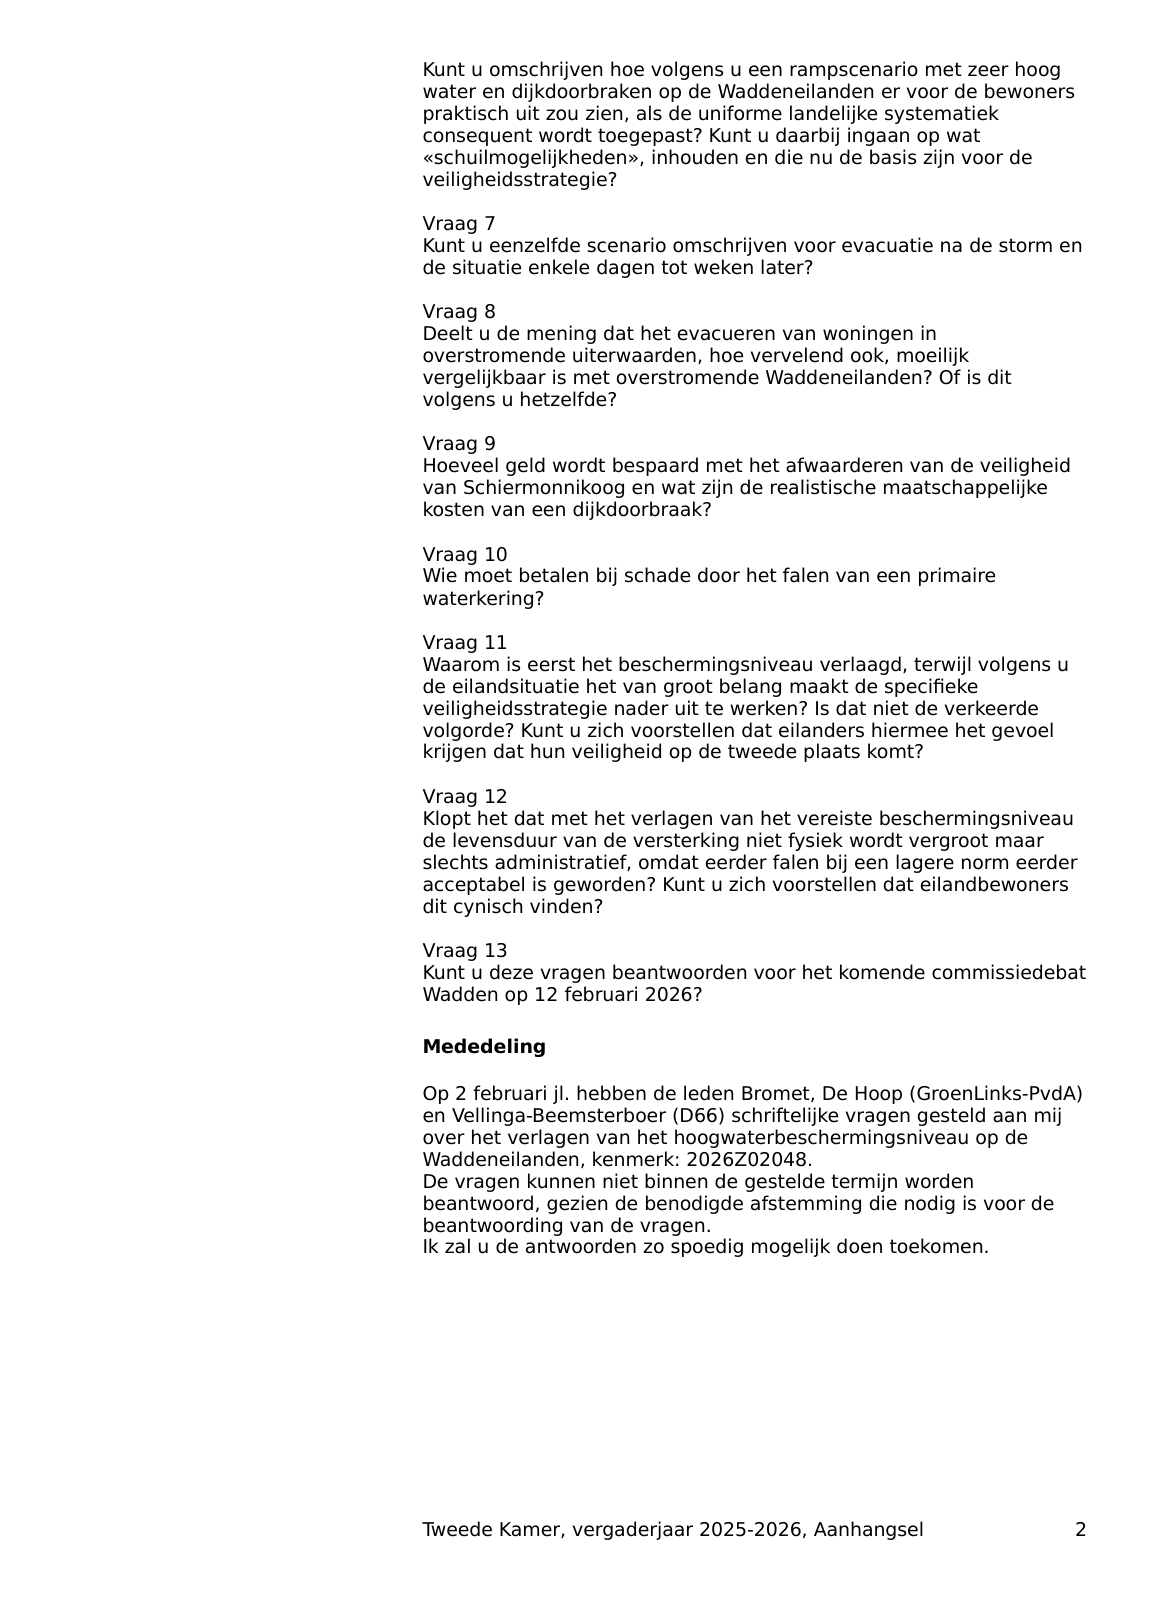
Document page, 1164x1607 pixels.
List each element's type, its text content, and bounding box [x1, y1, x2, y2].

text Ik zal u de antwoorden zo spoedig mogelijk doen toekomen. [422, 1236, 1087, 1258]
text De vragen kunnen niet binnen de gestelde termijn worden beantwoord, gezien de benodigde afstemming die nodig is voor de beantwoording van de vragen. [422, 1171, 1087, 1236]
text Kunt u omschrijven hoe volgens u een rampscenario met zeer hoog water en dijkdoorbraken op de Waddeneilanden er voor de bewoners praktisch uit zou zien, als de uniforme landelijke systematiek consequent wordt toegepast? Kunt u daarbij ingaan op wat «schuilmogelijkheden», inhouden en die nu de basis zijn voor de veiligheidsstrategie? [422, 59, 1087, 191]
text Op 2 februari jl. hebben de leden Bromet, De Hoop (GroenLinks-PvdA) en Vellinga-Beemsterboer (D66) schriftelijke vragen gesteld aan mij over het verlagen van het hoogwaterbeschermingsniveau op de Waddeneilanden, kenmerk: 2026Z02048. [422, 1083, 1087, 1171]
text Kunt u deze vragen beantwoorden voor het komende commissiedebat Wadden op 12 februari 2026? [422, 962, 1087, 1006]
subtitle Mededeling [422, 1036, 1087, 1058]
text Hoeveel geld wordt bespaard met het afwaarderen van de veiligheid van Schiermonnikoog en wat zijn de realistische maatschappelijke kosten van een dijkdoorbraak? [422, 455, 1087, 521]
text Waarom is eerst het beschermingsniveau verlaagd, terwijl volgens u de eilandsituatie het van groot belang maakt de specifieke veiligheidsstrategie nader uit te werken? Is dat niet de verkeerde volgorde? Kunt u zich voorstellen dat eilanders hiermee het gevoel krijgen dat hun veiligheid op de tweede plaats komt? [422, 653, 1087, 763]
text Vraag 12 [422, 786, 1087, 808]
text Deelt u de mening dat het evacueren van woningen in overstromende uiterwaarden, hoe vervelend ook, moeilijk vergelijkbaar is met overstromende Waddeneilanden? Of is dit volgens u hetzelfde? [422, 323, 1087, 411]
text Vraag 10 [422, 543, 1087, 565]
text Vraag 9 [422, 433, 1087, 455]
text Vraag 7 [422, 213, 1087, 235]
text Vraag 8 [422, 301, 1087, 323]
text Kunt u eenzelfde scenario omschrijven voor evacuatie na de storm en de situatie enkele dagen tot weken later? [422, 235, 1087, 279]
text Vraag 11 [422, 632, 1087, 653]
text Vraag 13 [422, 940, 1087, 962]
text Wie moet betalen bij schade door het falen van een primaire waterkering? [422, 565, 1087, 609]
text Klopt het dat met het verlagen van het vereiste beschermingsniveau de levensduur van de versterking niet fysiek wordt vergroot maar slechts administratief, omdat eerder falen bij een lagere norm eerder acceptabel is geworden? Kunt u zich voorstellen dat eilandbewoners dit cynisch vinden? [422, 808, 1087, 917]
